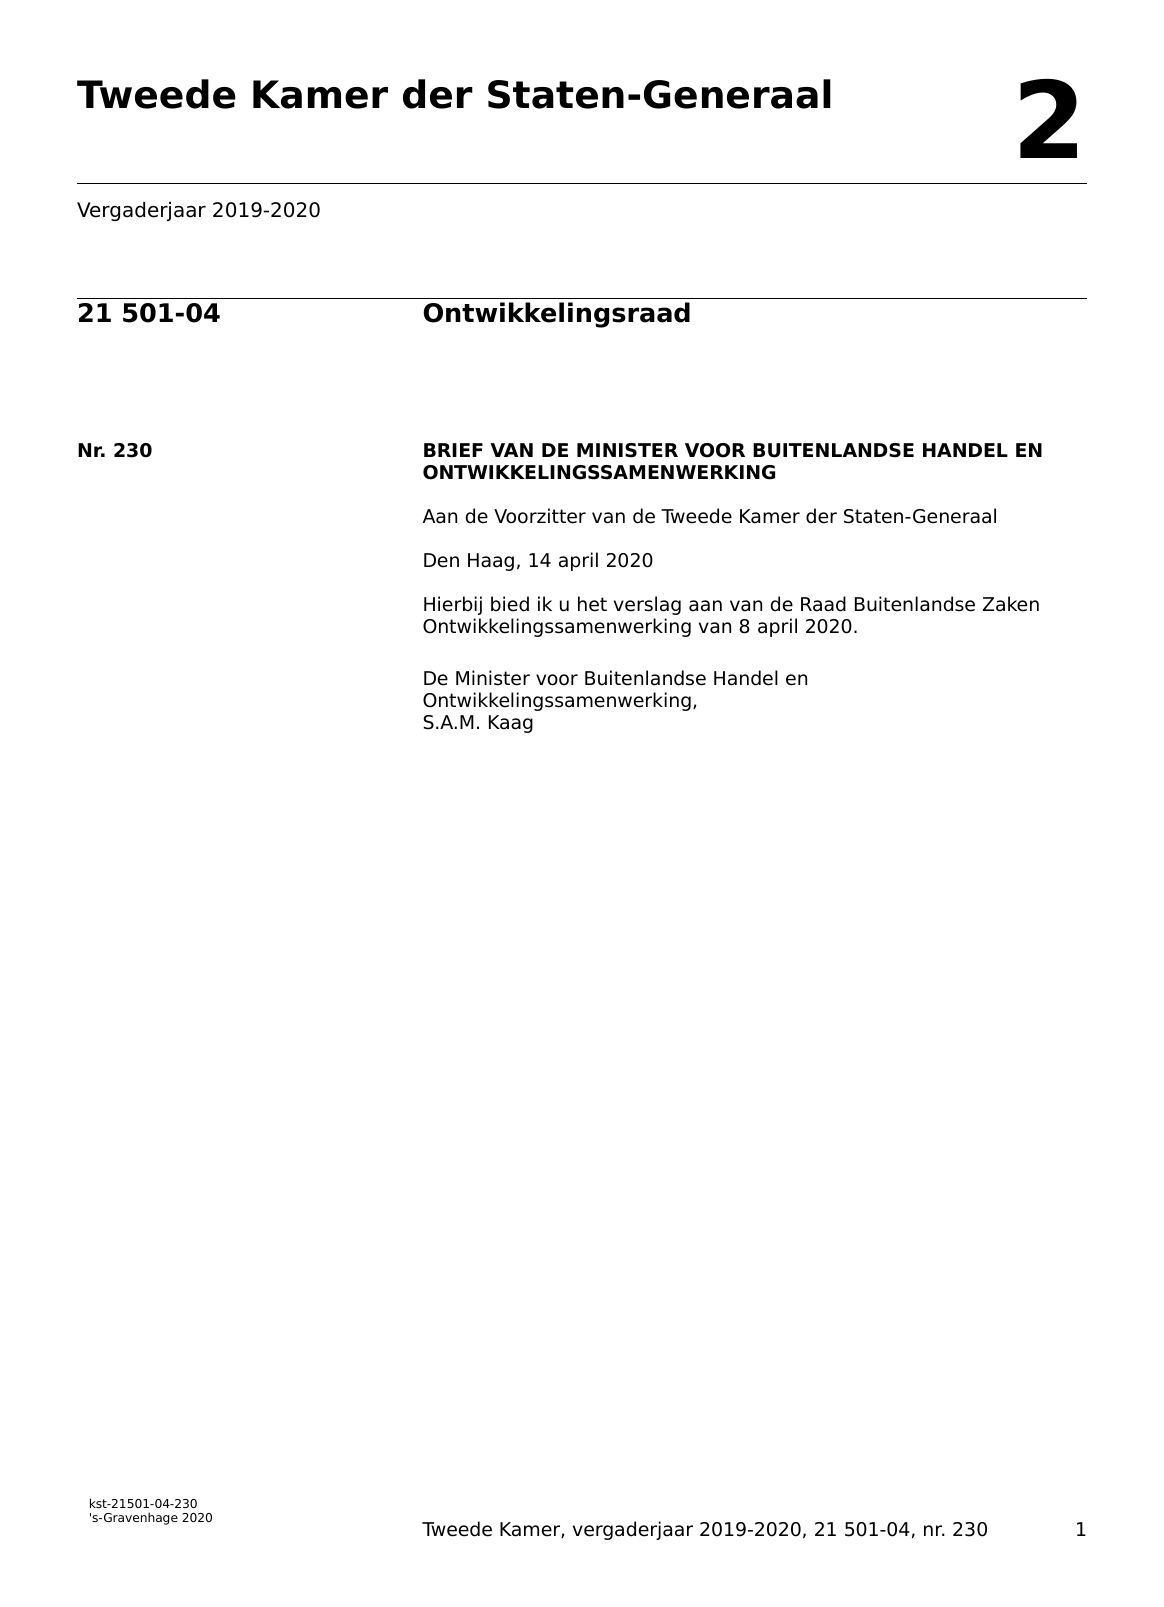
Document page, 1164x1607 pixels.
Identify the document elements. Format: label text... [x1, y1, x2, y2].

text kst-21501-04-230 [88, 1497, 323, 1511]
subtitle 21 501-04 Ontwikkelingsraad [77, 299, 1087, 329]
text 's-Gravenhage 2020 [88, 1511, 323, 1525]
subtitle Nr. 230 BRIEF VAN DE MINISTER VOOR BUITENLANDSE HANDEL EN ONTWIKKELINGSSAMENWERKING [77, 440, 1087, 484]
text Hierbij bied ik u het verslag aan van de Raad Buitenlandse Zaken Ontwikkelingssamenwerking van 8 april 2020. [422, 594, 1087, 638]
table_cell Vergaderjaar 2019-2020 [77, 184, 1087, 298]
text Aan de Voorzitter van de Tweede Kamer der Staten-Generaal [422, 506, 1087, 528]
table_header 2 [886, 59, 1087, 183]
table_header Tweede Kamer der Staten-Generaal [77, 59, 886, 183]
text De Minister voor Buitenlandse Handel en Ontwikkelingssamenwerking, S.A.M. Kaag [422, 668, 1087, 734]
text Den Haag, 14 april 2020 [422, 550, 1087, 572]
